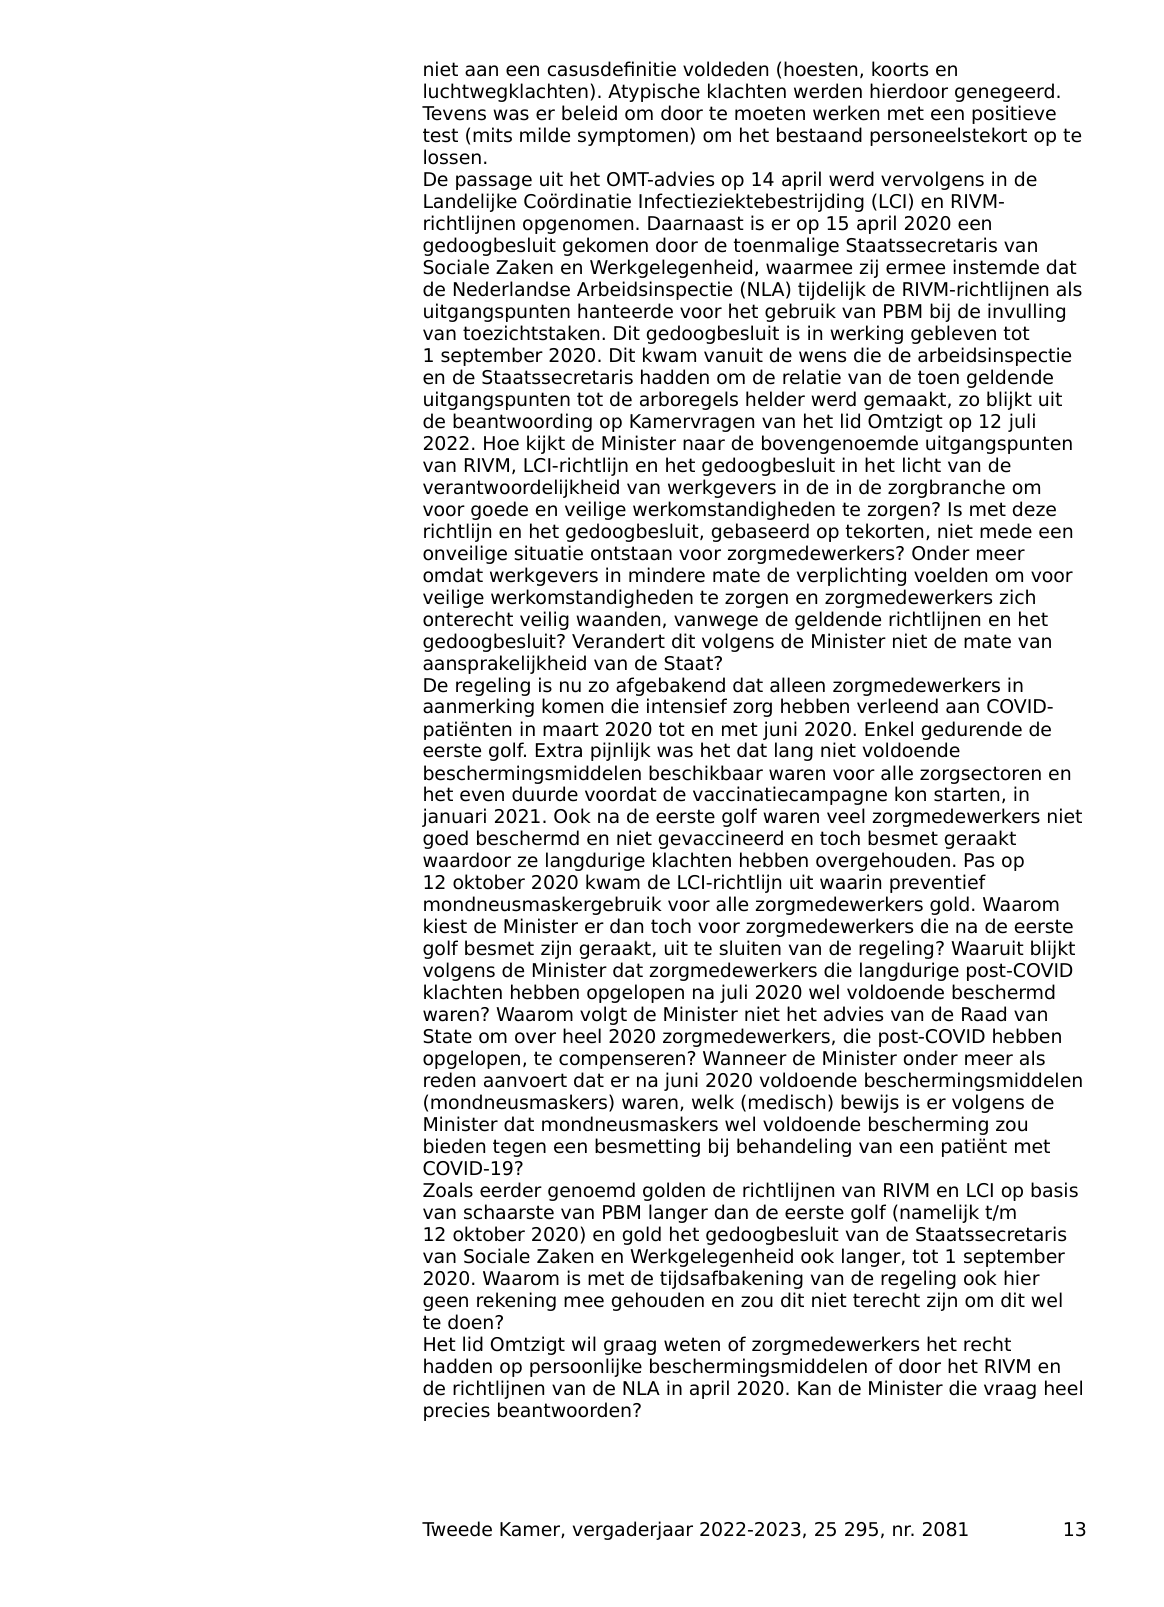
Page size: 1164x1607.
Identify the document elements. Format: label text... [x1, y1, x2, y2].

text Het lid Omtzigt wil graag weten of zorgmedewerkers het recht hadden op persoonlijke beschermingsmiddelen of door het RIVM en de richtlijnen van de NLA in april 2020. Kan de Minister die vraag heel precies beantwoorden? [422, 1334, 1087, 1422]
text De regeling is nu zo afgebakend dat alleen zorgmedewerkers in aanmerking komen die intensief zorg hebben verleend aan COVID-patiënten in maart 2020 tot en met juni 2020. Enkel gedurende de eerste golf. Extra pijnlijk was het dat lang niet voldoende beschermingsmiddelen beschikbaar waren voor alle zorgsectoren en het even duurde voordat de vaccinatiecampagne kon starten, in januari 2021. Ook na de eerste golf waren veel zorgmedewerkers niet goed beschermd en niet gevaccineerd en toch besmet geraakt waardoor ze langdurige klachten hebben overgehouden. Pas op 12 oktober 2020 kwam de LCI-richtlijn uit waarin preventief mondneusmaskergebruik voor alle zorgmedewerkers gold. Waarom kiest de Minister er dan toch voor zorgmedewerkers die na de eerste golf besmet zijn geraakt, uit te sluiten van de regeling? Waaruit blijkt volgens de Minister dat zorgmedewerkers die langdurige post-COVID klachten hebben opgelopen na juli 2020 wel voldoende beschermd waren? Waarom volgt de Minister niet het advies van de Raad van State om over heel 2020 zorgmedewerkers, die post-COVID hebben opgelopen, te compenseren? Wanneer de Minister onder meer als reden aanvoert dat er na juni 2020 voldoende beschermingsmiddelen (mondneusmaskers) waren, welk (medisch) bewijs is er volgens de Minister dat mondneusmaskers wel voldoende bescherming zou bieden tegen een besmetting bij behandeling van een patiënt met COVID-19? [422, 674, 1087, 1180]
text De passage uit het OMT-advies op 14 april werd vervolgens in de Landelijke Coördinatie Infectieziektebestrijding (LCI) en RIVM-richtlijnen opgenomen. Daarnaast is er op 15 april 2020 een gedoogbesluit gekomen door de toenmalige Staatssecretaris van Sociale Zaken en Werkgelegenheid, waarmee zij ermee instemde dat de Nederlandse Arbeidsinspectie (NLA) tijdelijk de RIVM-richtlijnen als uitgangspunten hanteerde voor het gebruik van PBM bij de invulling van toezichtstaken. Dit gedoogbesluit is in werking gebleven tot 1 september 2020. Dit kwam vanuit de wens die de arbeidsinspectie en de Staatssecretaris hadden om de relatie van de toen geldende uitgangspunten tot de arboregels helder werd gemaakt, zo blijkt uit de beantwoording op Kamervragen van het lid Omtzigt op 12 juli 2022. Hoe kijkt de Minister naar de bovengenoemde uitgangspunten van RIVM, LCI-richtlijn en het gedoogbesluit in het licht van de verantwoordelijkheid van werkgevers in de in de zorgbranche om voor goede en veilige werkomstandigheden te zorgen? Is met deze richtlijn en het gedoogbesluit, gebaseerd op tekorten, niet mede een onveilige situatie ontstaan voor zorgmedewerkers? Onder meer omdat werkgevers in mindere mate de verplichting voelden om voor veilige werkomstandigheden te zorgen en zorgmedewerkers zich onterecht veilig waanden, vanwege de geldende richtlijnen en het gedoogbesluit? Verandert dit volgens de Minister niet de mate van aansprakelijkheid van de Staat? [422, 169, 1087, 674]
text niet aan een casusdefinitie voldeden (hoesten, koorts en luchtwegklachten). Atypische klachten werden hierdoor genegeerd. Tevens was er beleid om door te moeten werken met een positieve test (mits milde symptomen) om het bestaand personeelstekort op te lossen. [422, 59, 1087, 169]
text Zoals eerder genoemd golden de richtlijnen van RIVM en LCI op basis van schaarste van PBM langer dan de eerste golf (namelijk t/m 12 oktober 2020) en gold het gedoogbesluit van de Staatssecretaris van Sociale Zaken en Werkgelegenheid ook langer, tot 1 september 2020. Waarom is met de tijdsafbakening van de regeling ook hier geen rekening mee gehouden en zou dit niet terecht zijn om dit wel te doen? [422, 1180, 1087, 1334]
